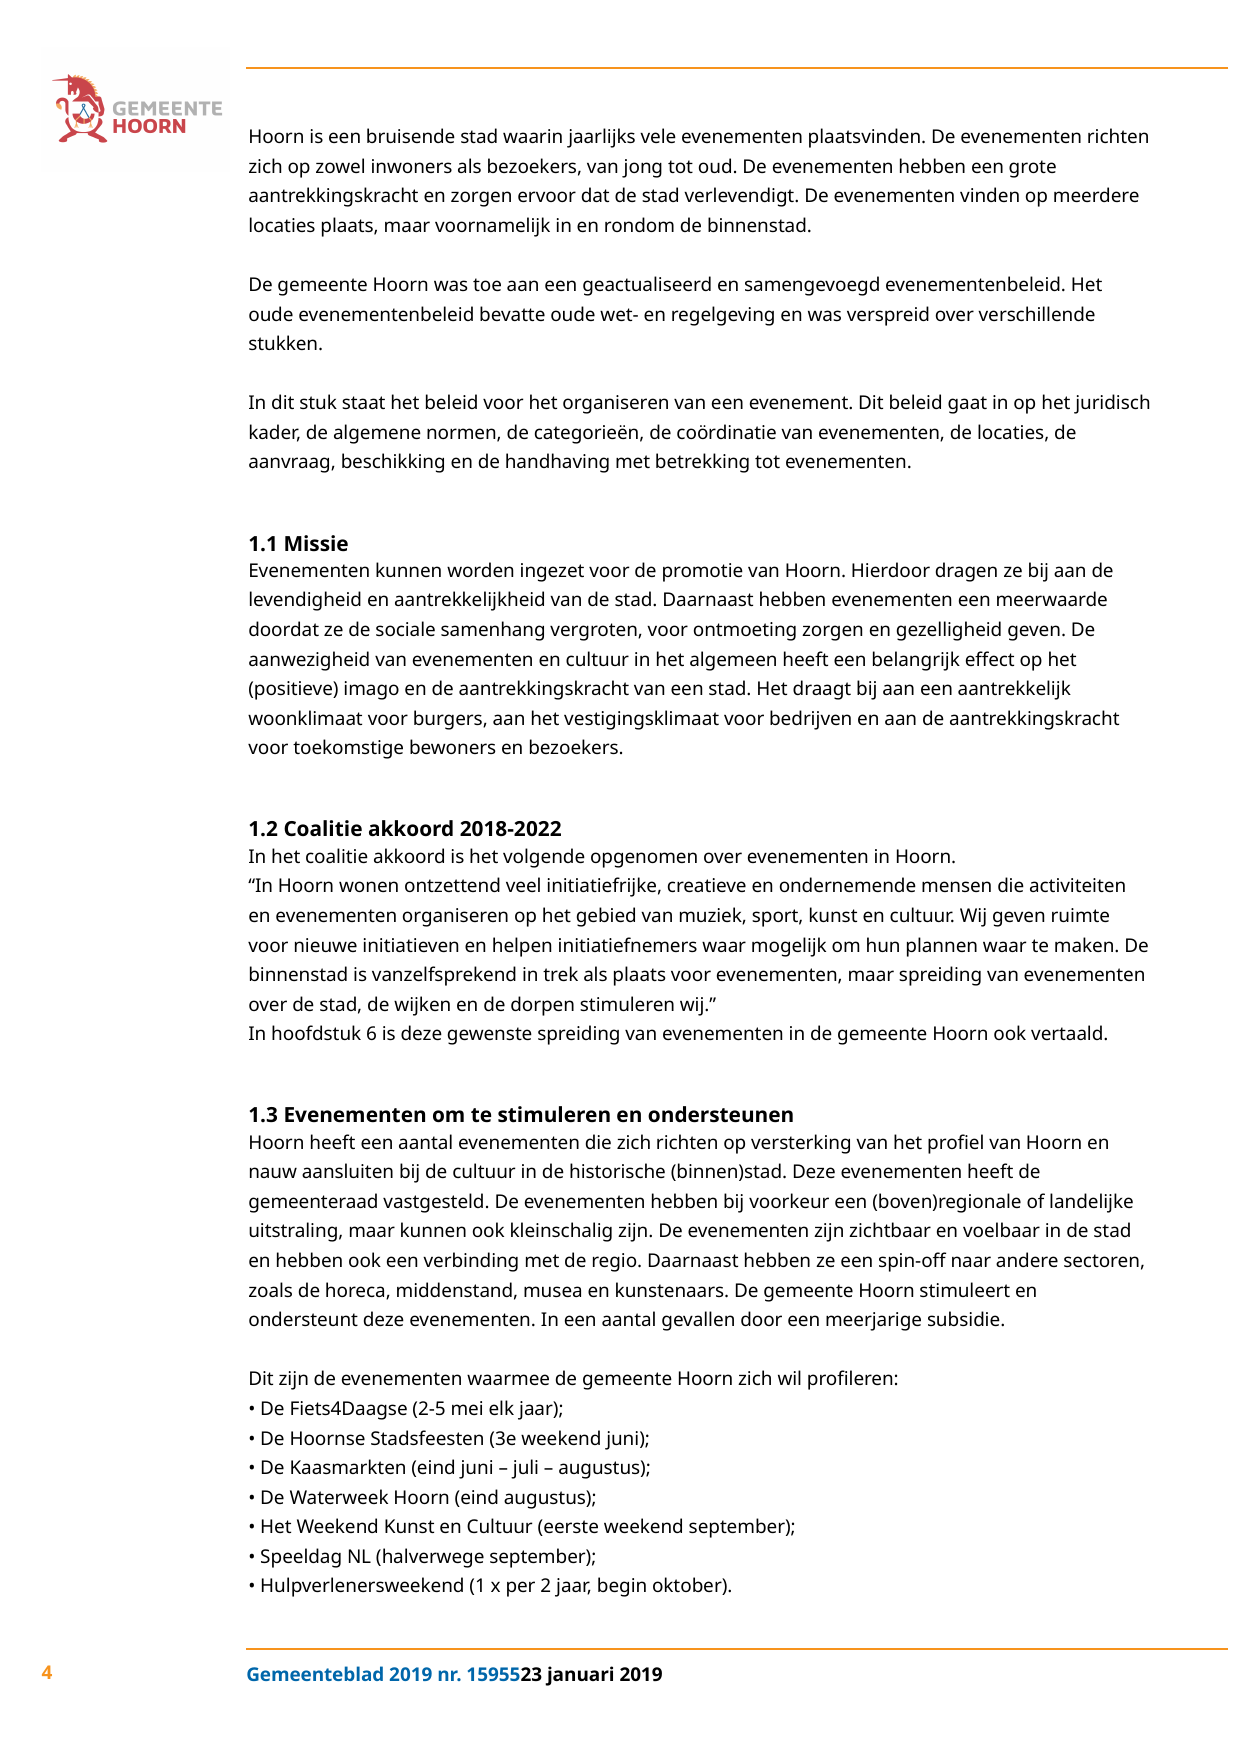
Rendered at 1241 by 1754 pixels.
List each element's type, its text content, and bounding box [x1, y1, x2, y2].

text In dit stuk staat het beleid voor het organiseren van een evenement. Dit beleid gaat in op het juridisch kader, de algemene normen, de categorieën, de coördinatie van evenementen, de locaties, de aanvraag, beschikking en de handhaving met betrekking tot evenementen. [248, 389, 1152, 474]
text In het coalitie akkoord is het volgende opgenomen over evenementen in Hoorn. [248, 843, 1152, 869]
text 1.3 Evenementen om te stimuleren en ondersteunen [248, 1101, 1152, 1129]
picture [41, 47, 231, 172]
text • Hulpverlenersweekend (1 x per 2 jaar, begin oktober). [248, 1573, 1152, 1598]
text 1.2 Coalitie akkoord 2018-2022 [248, 814, 1152, 843]
text Evenementen kunnen worden ingezet voor de promotie van Hoorn. Hierdoor dragen ze bij aan de levendigheid en aantrekkelijkheid van de stad. Daarnaast hebben evenementen een meerwaarde doordat ze de sociale samenhang vergroten, voor ontmoeting zorgen en gezelligheid geven. De aanwezigheid van evenementen en cultuur in het algemeen heeft een belangrijk effect op het (positieve) imago en de aantrekkingskracht van een stad. Het draagt bij aan een aantrekkelijk woonklimaat voor burgers, aan het vestigingsklimaat voor bedrijven en aan de aantrekkingskracht voor toekomstige bewoners en bezoekers. [248, 557, 1152, 760]
text Dit zijn de evenementen waarmee de gemeente Hoorn zich wil profileren: [248, 1366, 1152, 1391]
text “In Hoorn wonen ontzettend veel initiatiefrijke, creatieve en ondernemende mensen die activiteiten en evenementen organiseren op het gebied van muziek, sport, kunst en cultuur. Wij geven ruimte voor nieuwe initiatieven en helpen initiatiefnemers waar mogelijk om hun plannen waar te maken. De binnenstad is vanzelfsprekend in trek als plaats voor evenementen, maar spreiding van evenementen over de stad, de wijken en de dorpen stimuleren wij.” [248, 873, 1152, 1017]
text 1.1 Missie [248, 529, 1152, 557]
text Hoorn heeft een aantal evenementen die zich richten op versterking van het profiel van Hoorn en nauw aansluiten bij de cultuur in de historische (binnen)stad. Deze evenementen heeft de gemeenteraad vastgesteld. De evenementen hebben bij voorkeur een (boven)regionale of landelijke uitstraling, maar kunnen ook kleinschalig zijn. De evenementen zijn zichtbaar en voelbaar in de stad en hebben ook een verbinding met de regio. Daarnaast hebben ze een spin-off naar andere sectoren, zoals de horeca, middenstand, musea en kunstenaars. De gemeente Hoorn stimuleert en ondersteunt deze evenementen. In een aantal gevallen door een meerjarige subsidie. [248, 1129, 1152, 1332]
text • Speeldag NL (halverwege september); [248, 1543, 1152, 1569]
text • De Kaasmarkten (eind juni – juli – augustus); [248, 1454, 1152, 1480]
text Hoorn is een bruisende stad waarin jaarlijks vele evenementen plaatsvinden. De evenementen richten zich op zowel inwoners als bezoekers, van jong tot oud. De evenementen hebben een grote aantrekkingskracht en zorgen ervoor dat de stad verlevendigt. De evenementen vinden op meerdere locaties plaats, maar voornamelijk in en rondom de binnenstad. [248, 123, 1152, 238]
text • De Hoornse Stadsfeesten (3e weekend juni); [248, 1425, 1152, 1451]
text • Het Weekend Kunst en Cultuur (eerste weekend september); [248, 1513, 1152, 1539]
text De gemeente Hoorn was toe aan een geactualiseerd en samengevoegd evenementenbeleid. Het oude evenementenbeleid bevatte oude wet- en regelgeving en was verspreid over verschillende stukken. [248, 271, 1152, 356]
text • De Fiets4Daagse (2-5 mei elk jaar); [248, 1395, 1152, 1421]
text In hoofdstuk 6 is deze gewenste spreiding van evenementen in de gemeente Hoorn ook vertaald. [248, 1021, 1152, 1046]
text • De Waterweek Hoorn (eind augustus); [248, 1484, 1152, 1510]
